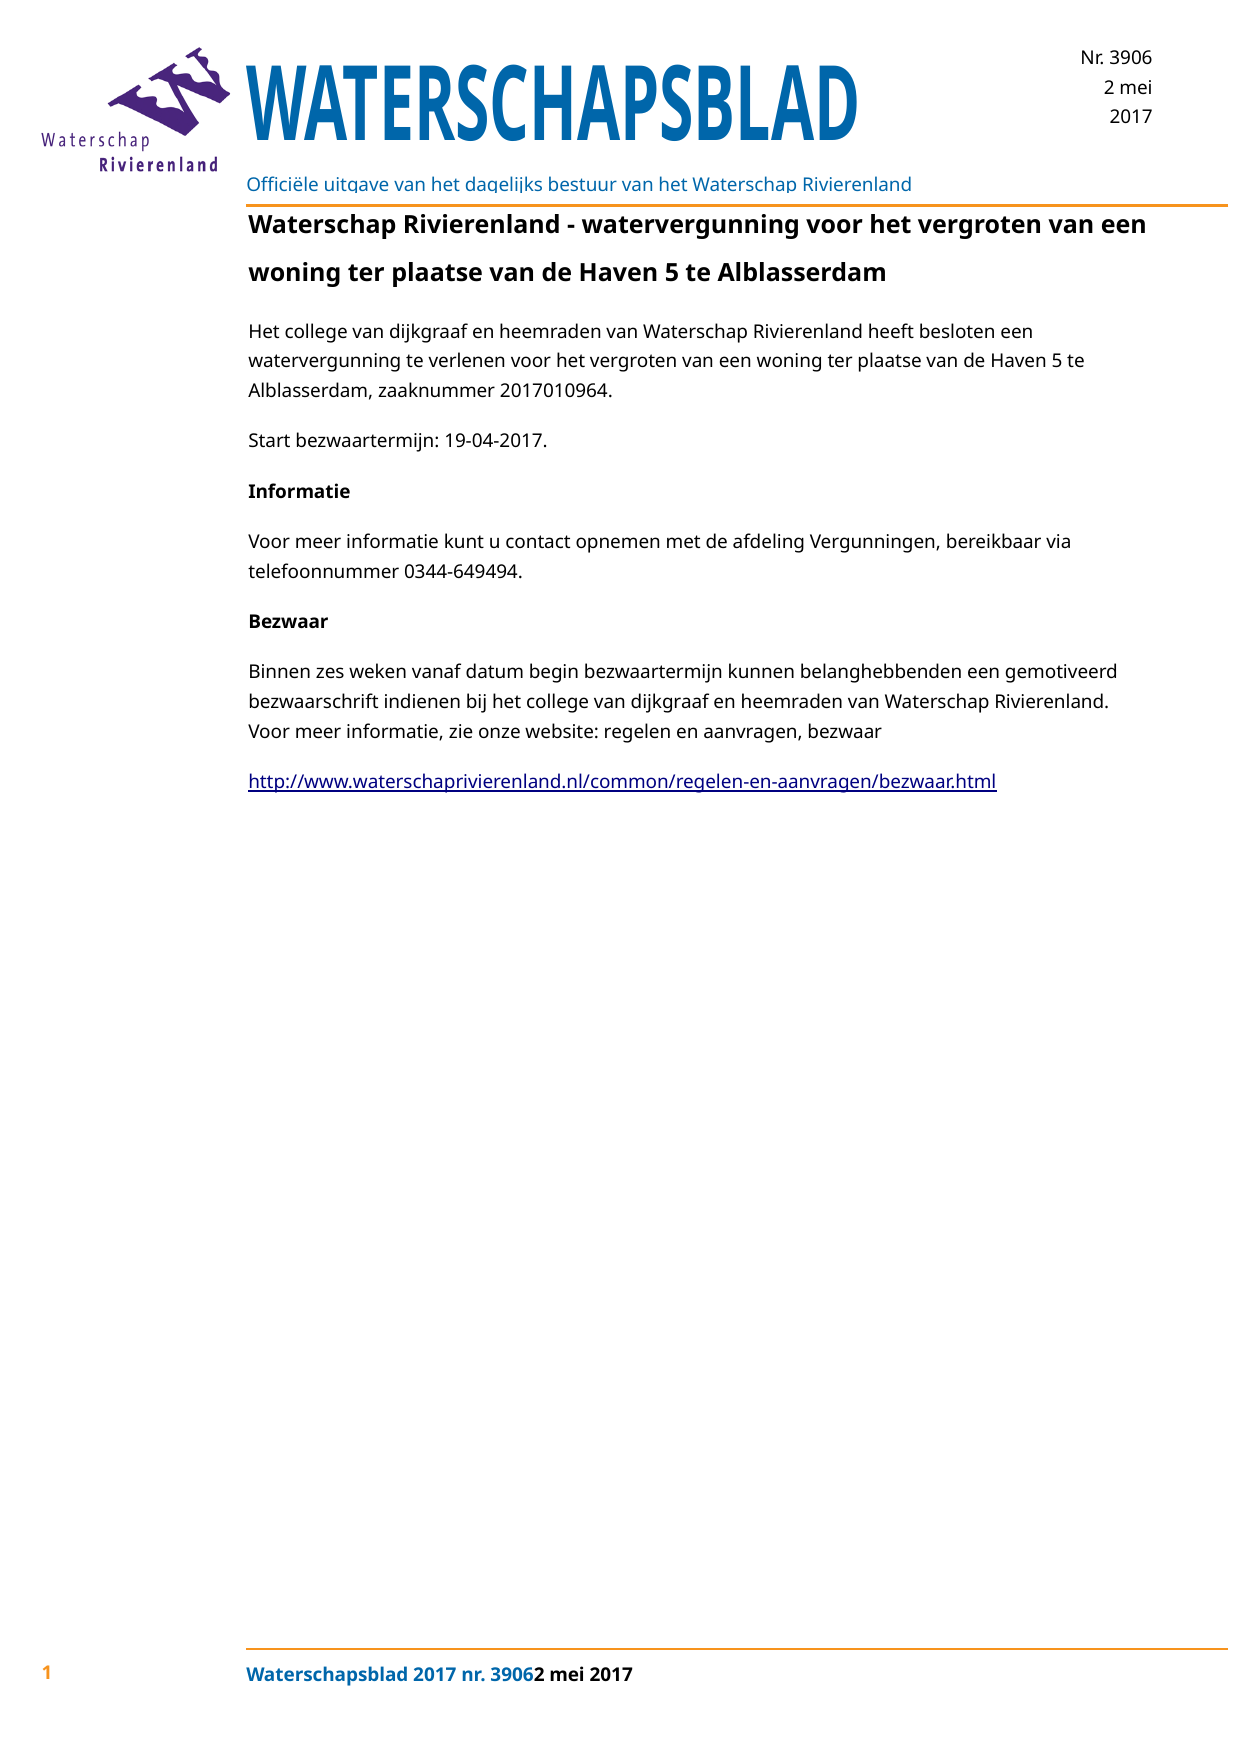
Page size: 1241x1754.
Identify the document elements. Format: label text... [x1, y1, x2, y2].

text Voor meer informatie kunt u contact opnemen met de afdeling Vergunningen, bereikbaar via telefoonnummer 0344-649494. [248, 528, 1152, 584]
text Start bezwaartermijn: 19-04-2017. [248, 427, 1152, 453]
text Bezwaar [248, 608, 1152, 634]
text Informatie [248, 478, 1152, 504]
text http://www.waterschaprivierenland.nl/common/regelen-en-aanvragen/bezwaar.html [248, 768, 1152, 794]
text Waterschap Rivierenland - watervergunning voor het vergroten van een woning ter plaatse van de Haven 5 te Alblasserdam [248, 207, 1152, 288]
picture [41, 47, 231, 172]
text Het college van dijkgraaf en heemraden van Waterschap Rivierenland heeft besloten een watervergunning te verlenen voor het vergroten van een woning ter plaatse van de Haven 5 te Alblasserdam, zaaknummer 2017010964. [248, 318, 1152, 403]
text Binnen zes weken vanaf datum begin bezwaartermijn kunnen belanghebbenden een gemotiveerd bezwaarschrift indienen bij het college van dijkgraaf en heemraden van Waterschap Rivierenland. Voor meer informatie, zie onze website: regelen en aanvragen, bezwaar [248, 659, 1152, 744]
